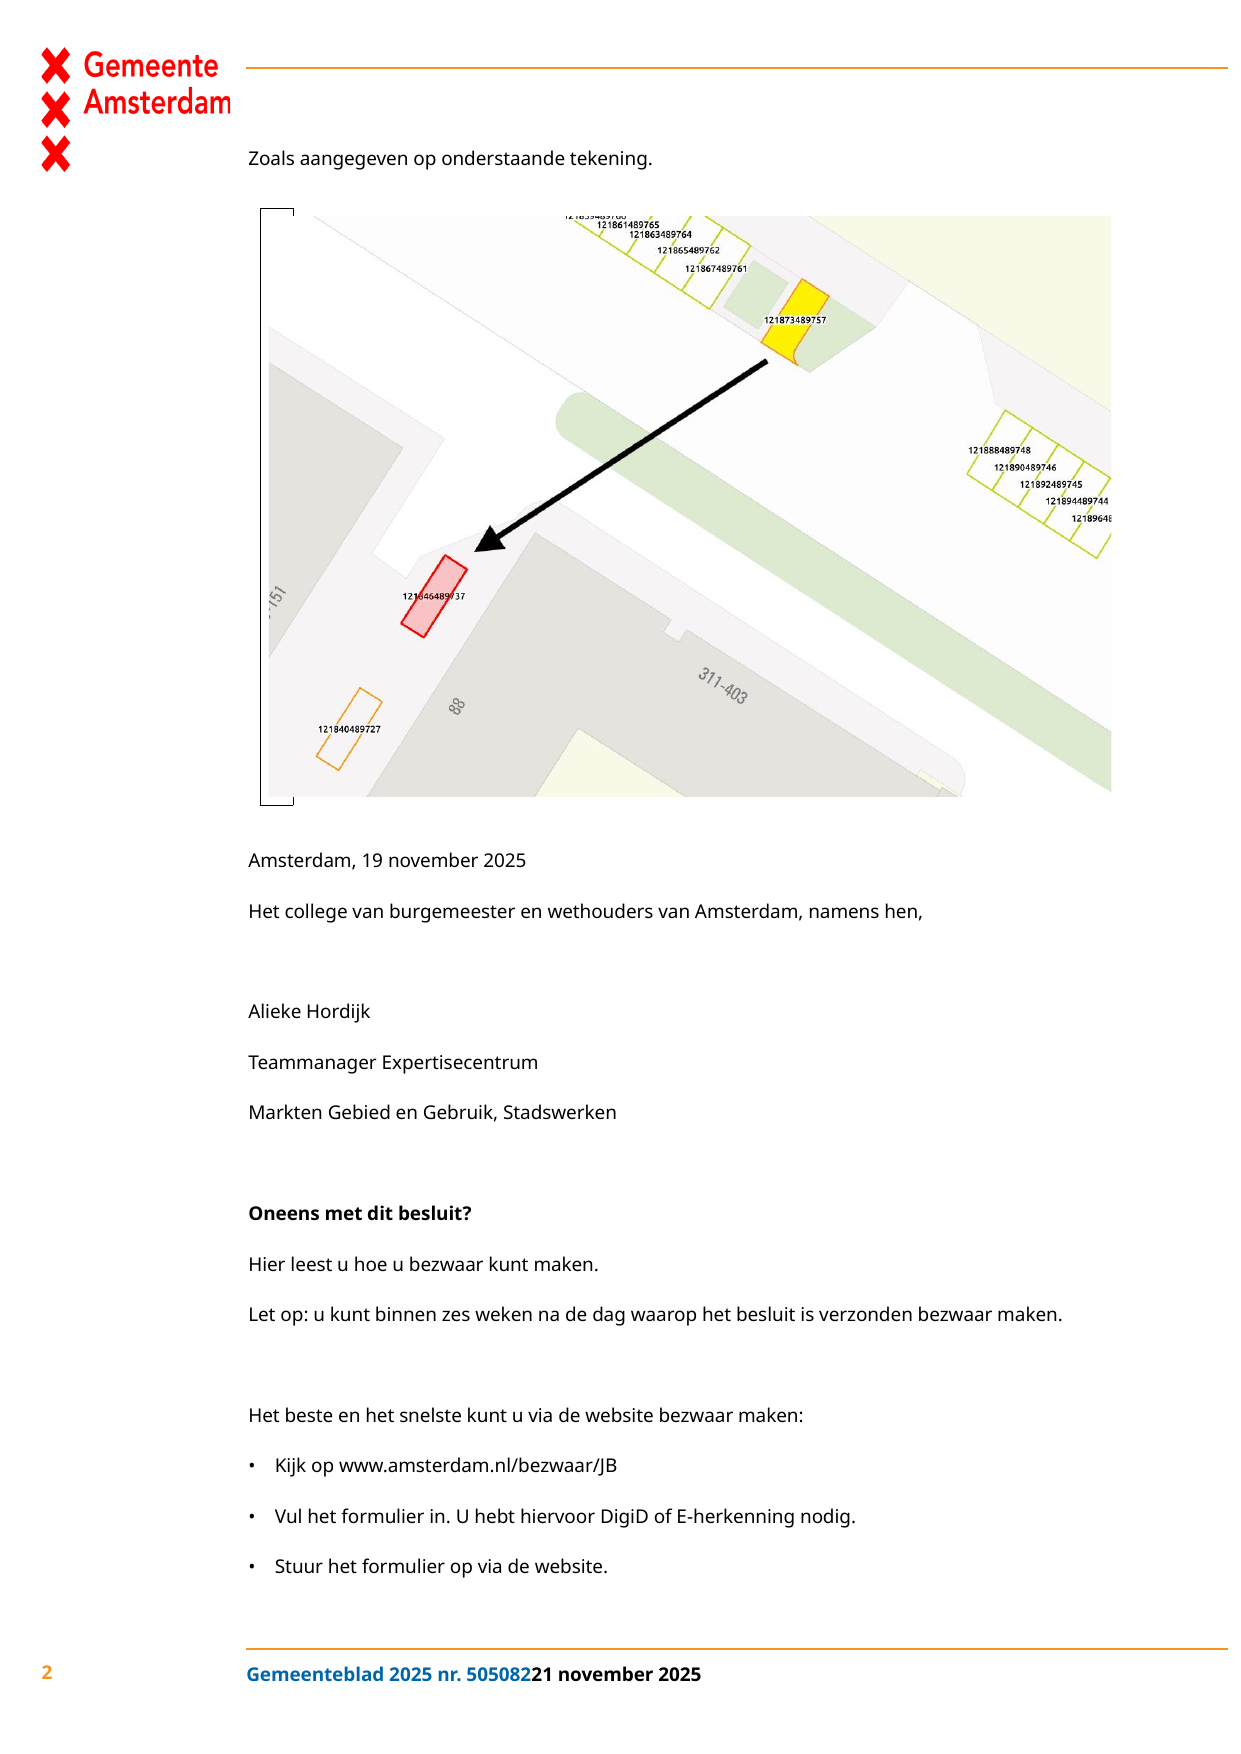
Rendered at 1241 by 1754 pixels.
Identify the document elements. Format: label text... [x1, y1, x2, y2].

text Markten Gebied en Gebruik, Stadswerken [248, 1099, 1152, 1125]
text • Stuur het formulier op via de website. [248, 1553, 1152, 1579]
text Het beste en het snelste kunt u via de website bezwaar maken: [248, 1402, 1152, 1428]
picture [268, 216, 1112, 797]
text Hier leest u hoe u bezwaar kunt maken. [248, 1251, 1152, 1277]
text Teammanager Expertisecentrum [248, 1049, 1152, 1075]
text Oneens met dit besluit? [248, 1200, 1152, 1226]
text Alieke Hordijk [248, 999, 1152, 1024]
text Het college van burgemeester en wethouders van Amsterdam, namens hen, [248, 898, 1152, 924]
text • Vul het formulier in. U hebt hiervoor DigiD of E-herkenning nodig. [248, 1503, 1152, 1529]
text Zoals aangegeven op onderstaande tekening. [248, 145, 1152, 171]
picture [41, 47, 231, 172]
text • Kijk op www.amsterdam.nl/bezwaar/JB [248, 1452, 1152, 1478]
text Amsterdam, 19 november 2025 [248, 847, 1152, 873]
text Let op: u kunt binnen zes weken na de dag waarop het besluit is verzonden bezwaar maken. [248, 1301, 1152, 1327]
